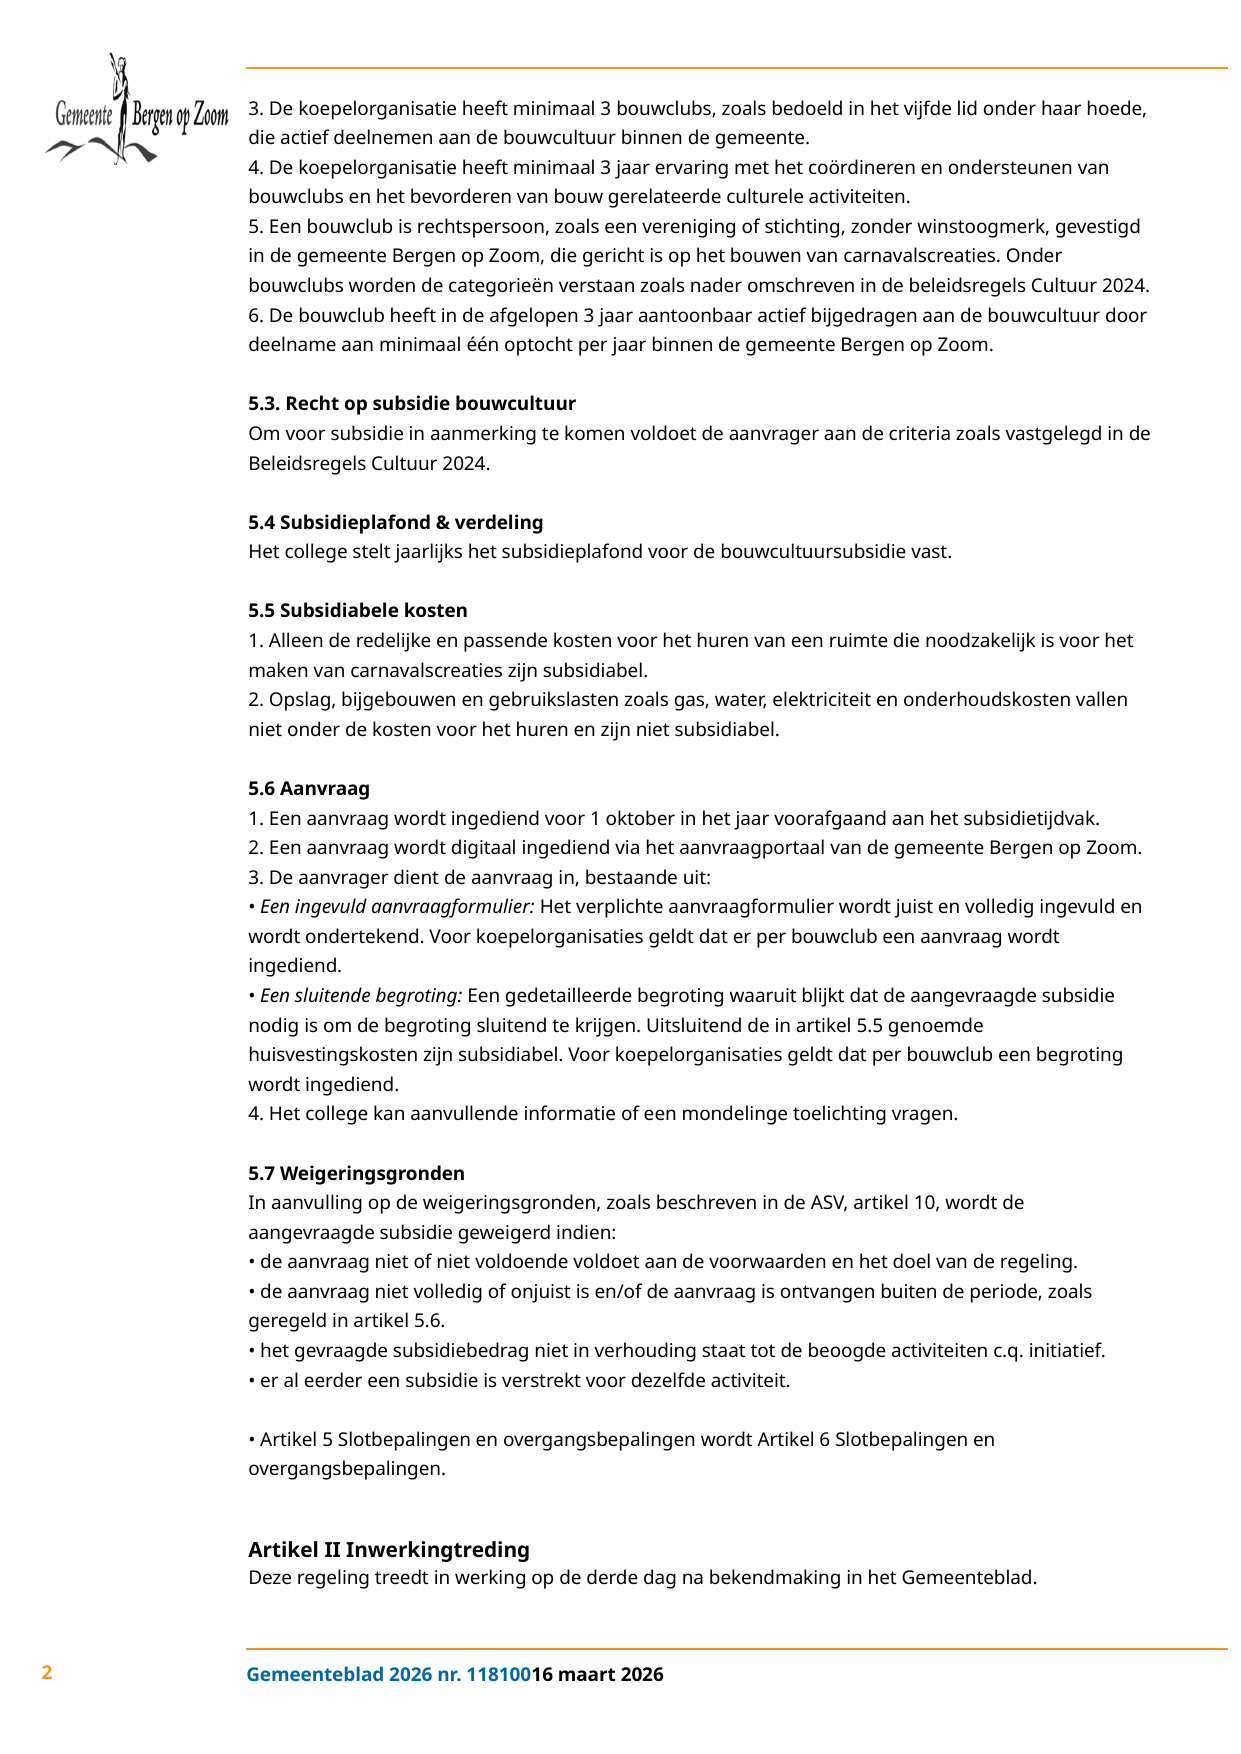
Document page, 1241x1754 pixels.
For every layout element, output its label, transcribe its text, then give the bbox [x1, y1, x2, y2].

text • het gevraagde subsidiebedrag niet in verhouding staat tot de beoogde activiteiten c.q. initiatief. [248, 1337, 1152, 1363]
text 5.3. Recht op subsidie bouwcultuur [248, 391, 1152, 416]
text Om voor subsidie in aanmerking te komen voldoet de aanvrager aan de criteria zoals vastgelegd in de Beleidsregels Cultuur 2024. [248, 420, 1152, 476]
text • Een sluitende begroting: Een gedetailleerde begroting waaruit blijkt dat de aangevraagde subsidie nodig is om de begroting sluitend te krijgen. Uitsluitend de in artikel 5.5 genoemde huisvestingskosten zijn subsidiabel. Voor koepelorganisaties geldt dat per bouwclub een begroting wordt ingediend. [248, 982, 1152, 1097]
text 4. Het college kan aanvullende informatie of een mondelinge toelichting vragen. [248, 1101, 1152, 1126]
text 2. Een aanvraag wordt digitaal ingediend via het aanvraagportaal van de gemeente Bergen op Zoom. [248, 834, 1152, 860]
text Deze regeling treedt in werking op de derde dag na bekendmaking in het Gemeenteblad. [248, 1564, 1152, 1590]
text 2. Opslag, bijgebouwen en gebruikslasten zoals gas, water, elektriciteit en onderhoudskosten vallen niet onder de kosten voor het huren en zijn niet subsidiabel. [248, 686, 1152, 742]
picture [41, 47, 231, 172]
text Artikel II Inwerkingtreding [248, 1536, 1152, 1564]
text 5.7 Weigeringsgronden [248, 1160, 1152, 1186]
text 3. De koepelorganisatie heeft minimaal 3 bouwclubs, zoals bedoeld in het vijfde lid onder haar hoede, die actief deelnemen aan de bouwcultuur binnen de gemeente. [248, 95, 1152, 150]
text 3. De aanvrager dient de aanvraag in, bestaande uit: [248, 864, 1152, 890]
text 5.5 Subsidiabele kosten [248, 598, 1152, 623]
text • er al eerder een subsidie is verstrekt voor dezelfde activiteit. [248, 1367, 1152, 1393]
text Het college stelt jaarlijks het subsidieplafond voor de bouwcultuursubsidie vast. [248, 538, 1152, 564]
text 4. De koepelorganisatie heeft minimaal 3 jaar ervaring met het coördineren en ondersteunen van bouwclubs en het bevorderen van bouw gerelateerde culturele activiteiten. [248, 154, 1152, 209]
text • Een ingevuld aanvraagformulier: Het verplichte aanvraagformulier wordt juist en volledig ingevuld en wordt ondertekend. Voor koepelorganisaties geldt dat er per bouwclub een aanvraag wordt ingediend. [248, 893, 1152, 978]
text 1. Een aanvraag wordt ingediend voor 1 oktober in het jaar voorafgaand aan het subsidietijdvak. [248, 805, 1152, 831]
text In aanvulling op de weigeringsgronden, zoals beschreven in de ASV, artikel 10, wordt de aangevraagde subsidie geweigerd indien: [248, 1189, 1152, 1245]
text 5.4 Subsidieplafond & verdeling [248, 509, 1152, 535]
text 5. Een bouwclub is rechtspersoon, zoals een vereniging of stichting, zonder winstoogmerk, gevestigd in de gemeente Bergen op Zoom, die gericht is op het bouwen van carnavalscreaties. Onder bouwclubs worden de categorieën verstaan zoals nader omschreven in de beleidsregels Cultuur 2024. [248, 213, 1152, 298]
text • de aanvraag niet of niet voldoende voldoet aan de voorwaarden en het doel van de regeling. [248, 1248, 1152, 1274]
text 5.6 Aanvraag [248, 775, 1152, 801]
text 1. Alleen de redelijke en passende kosten voor het huren van een ruimte die noodzakelijk is voor het maken van carnavalscreaties zijn subsidiabel. [248, 627, 1152, 683]
text • de aanvraag niet volledig of onjuist is en/of de aanvraag is ontvangen buiten de periode, zoals geregeld in artikel 5.6. [248, 1278, 1152, 1333]
text 6. De bouwclub heeft in de afgelopen 3 jaar aantoonbaar actief bijgedragen aan de bouwcultuur door deelname aan minimaal één optocht per jaar binnen de gemeente Bergen op Zoom. [248, 302, 1152, 357]
text • Artikel 5 Slotbepalingen en overgangsbepalingen wordt Artikel 6 Slotbepalingen en overgangsbepalingen. [248, 1426, 1152, 1481]
